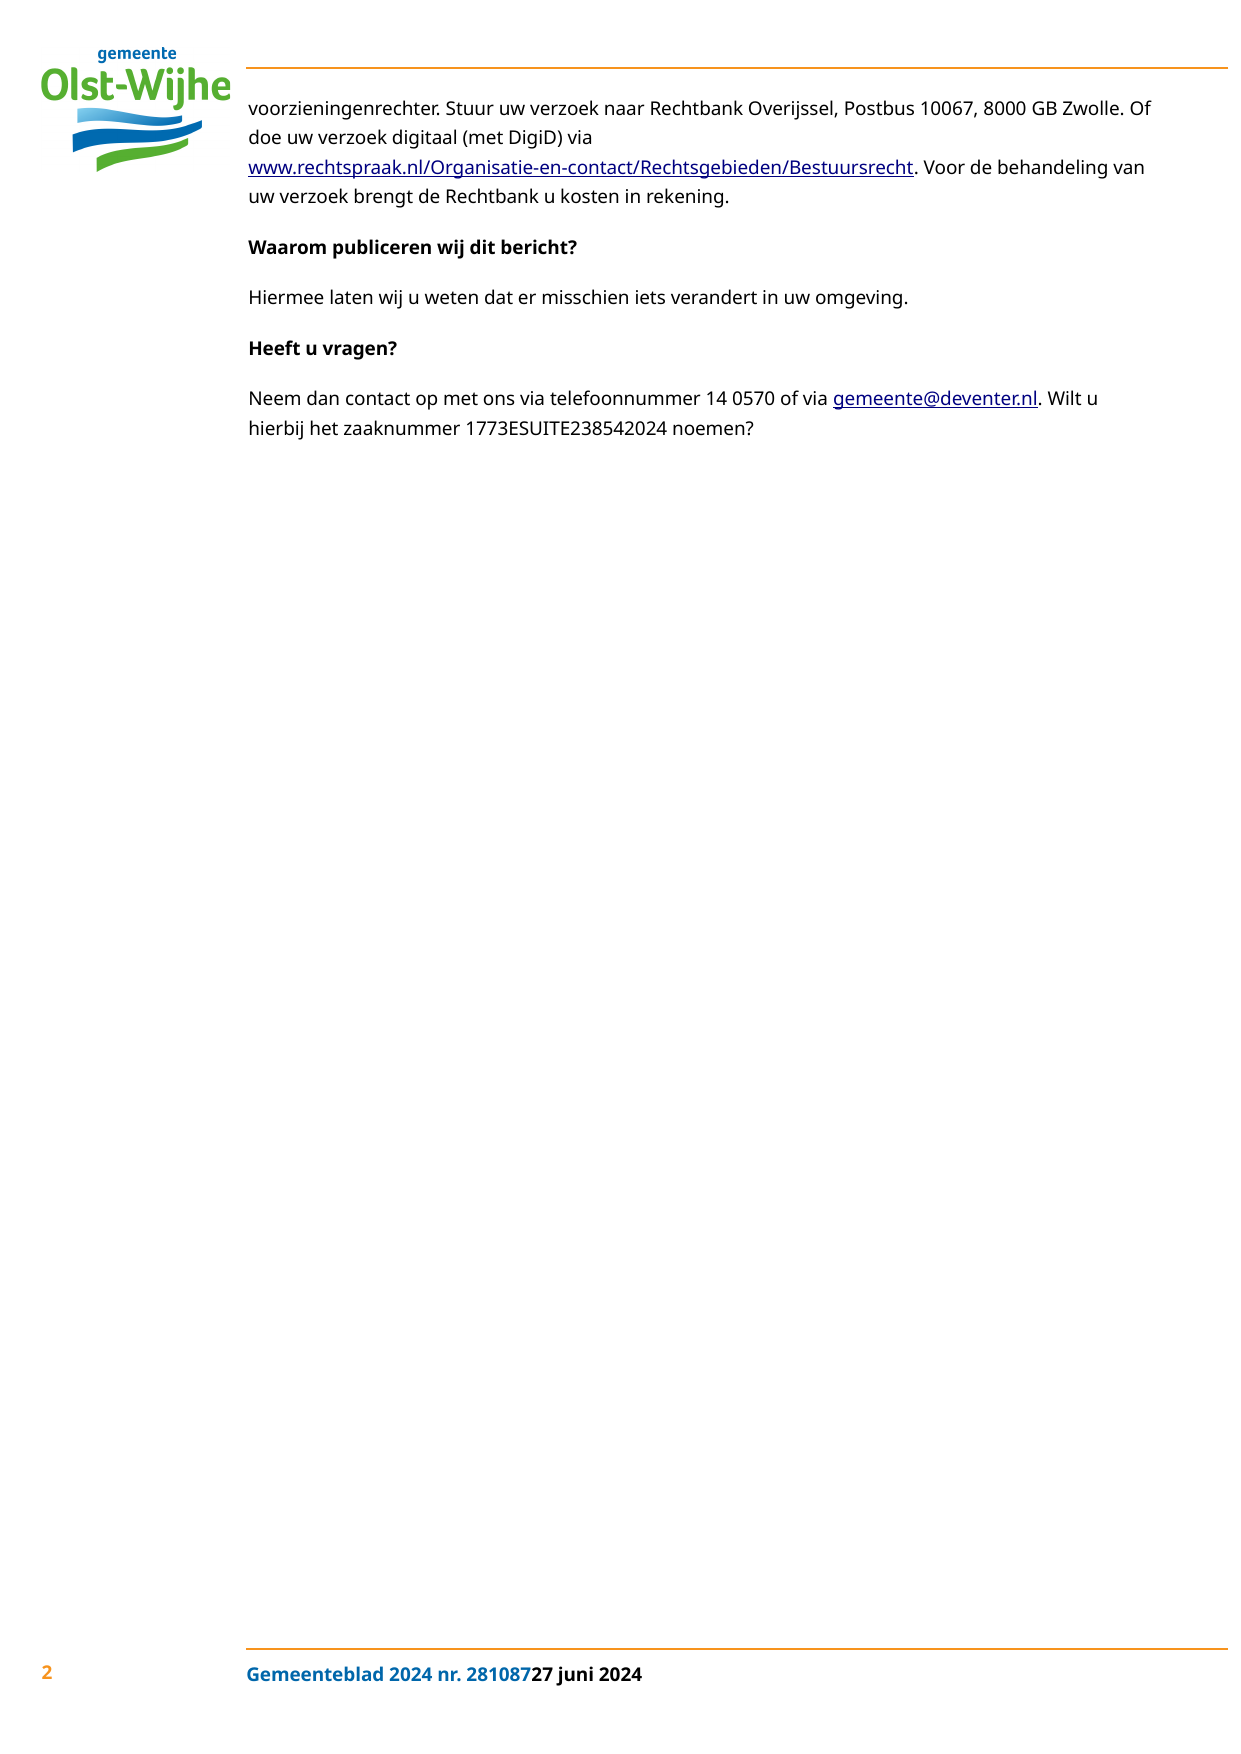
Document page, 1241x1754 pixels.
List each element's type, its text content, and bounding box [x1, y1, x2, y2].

text voorzieningenrechter. Stuur uw verzoek naar Rechtbank Overijssel, Postbus 10067, 8000 GB Zwolle. Of doe uw verzoek digitaal (met DigiD) via www.rechtspraak.nl/Organisatie-en-contact/Rechtsgebieden/Bestuursrecht. Voor de behandeling van uw verzoek brengt de Rechtbank u kosten in rekening. [248, 95, 1152, 209]
picture [41, 47, 231, 172]
text Heeft u vragen? [248, 335, 1152, 361]
text Waarom publiceren wij dit bericht? [248, 234, 1152, 260]
text Hiermee laten wij u weten dat er misschien iets verandert in uw omgeving. [248, 284, 1152, 310]
text Neem dan contact op met ons via telefoonnummer 14 0570 of via gemeente@deventer.nl. Wilt u hierbij het zaaknummer 1773ESUITE238542024 noemen? [248, 385, 1152, 441]
